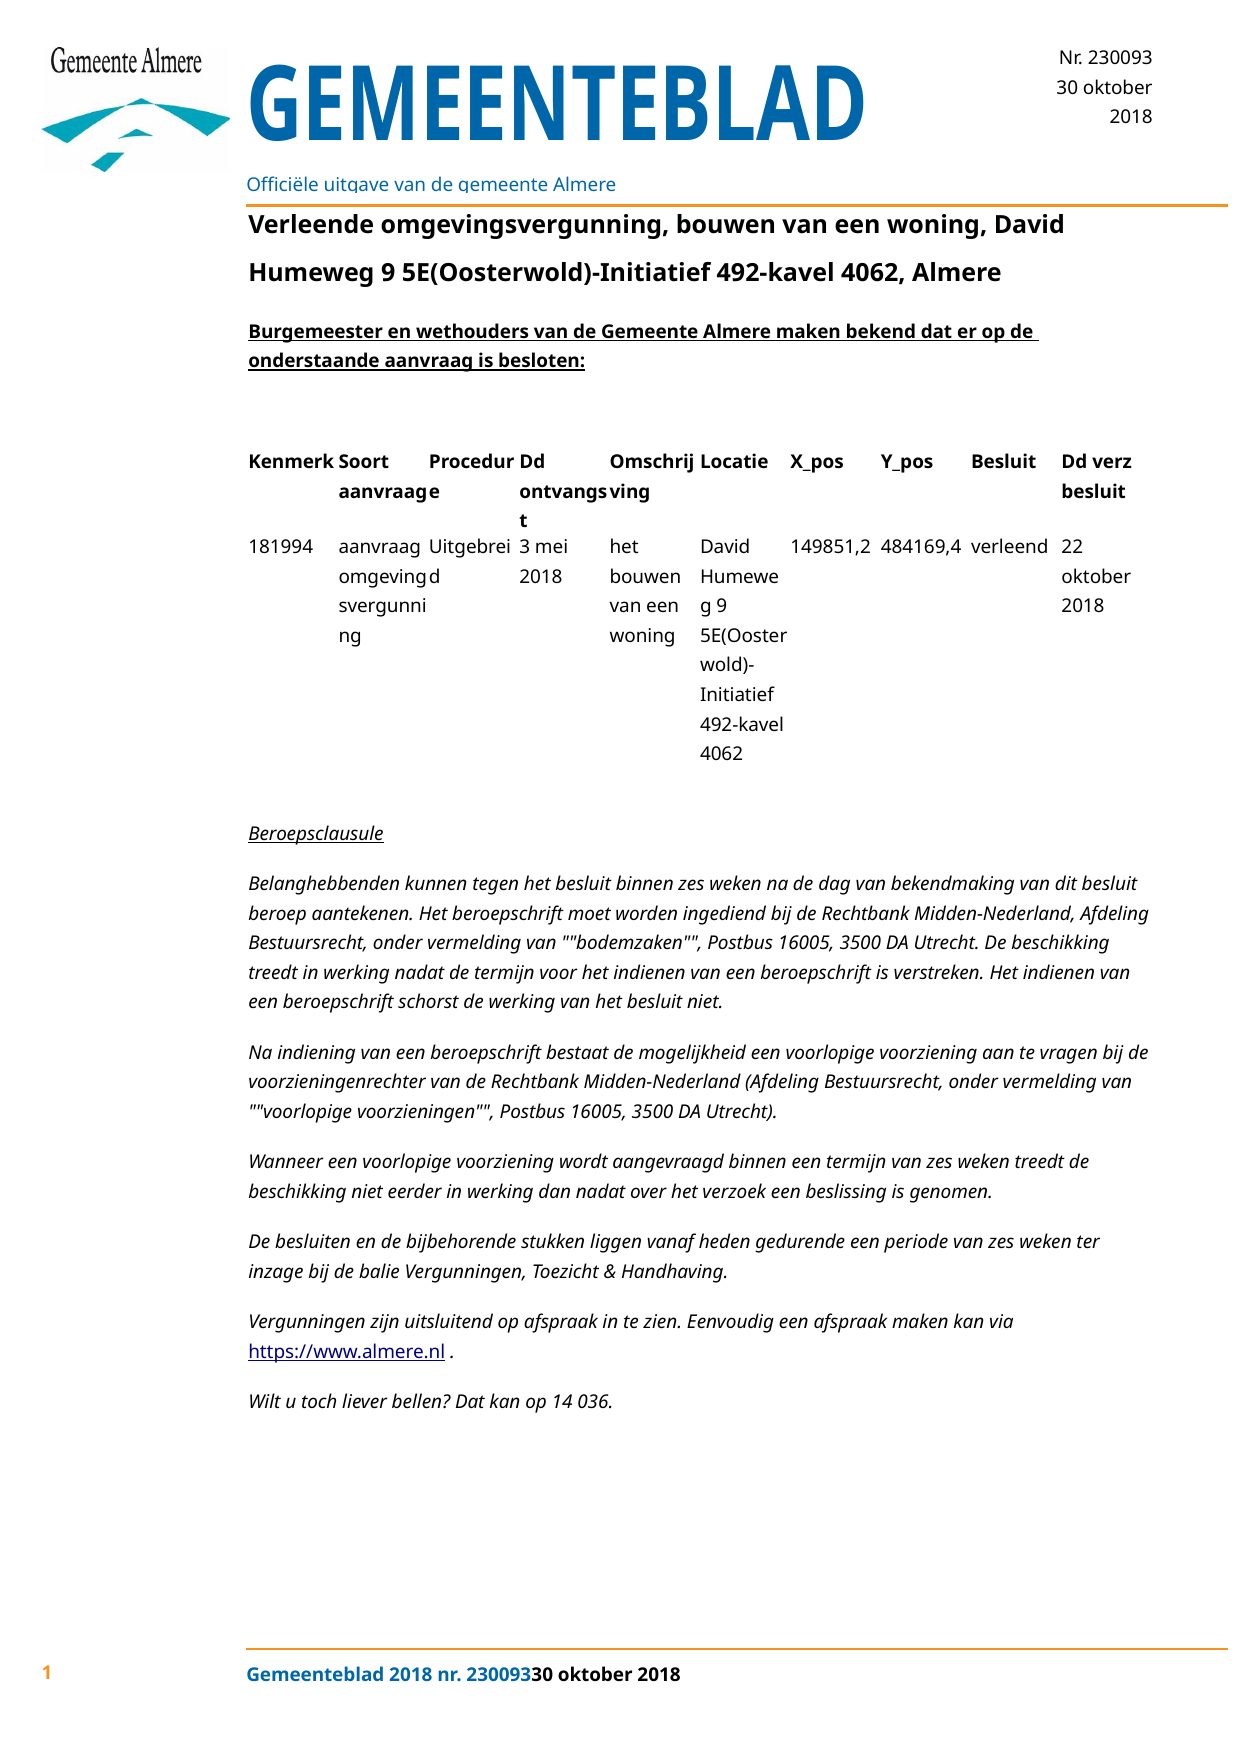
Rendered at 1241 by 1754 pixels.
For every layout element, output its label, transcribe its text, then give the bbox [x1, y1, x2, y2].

table_cell 484169,4 [881, 533, 971, 766]
table_header Dd verz besluit [1061, 449, 1152, 533]
text Burgemeester en wethouders van de Gemeente Almere maken bekend dat er op de onderstaande aanvraag is besloten: [248, 318, 1152, 373]
text Wilt u toch liever bellen? Dat kan op 14 036. [248, 1388, 1152, 1414]
table_cell David Humeweg 9 5E(Oosterwold)-Initiatief 492-kavel 4062 [700, 533, 790, 766]
table_header Soort aanvraag [338, 449, 429, 533]
text Wanneer een voorlopige voorziening wordt aangevraagd binnen een termijn van zes weken treedt de beschikking niet eerder in werking dan nadat over het verzoek een beslissing is genomen. [248, 1148, 1152, 1204]
table_header Dd ontvangst [519, 449, 609, 533]
text Na indiening van een beroepschrift bestaat de mogelijkheid een voorlopige voorziening aan te vragen bij de voorzieningenrechter van de Rechtbank Midden-Nederland (Afdeling Bestuursrecht, onder vermelding van ""voorlopige voorzieningen"", Postbus 16005, 3500 DA Utrecht). [248, 1039, 1152, 1124]
table_header Omschrijving [609, 449, 700, 533]
table_cell verleend [971, 533, 1061, 766]
text Vergunningen zijn uitsluitend op afspraak in te zien. Eenvoudig een afspraak maken kan via https://www.almere.nl . [248, 1308, 1152, 1364]
table_cell 22 oktober 2018 [1061, 533, 1152, 766]
table_header X_pos [790, 449, 881, 533]
table_header Besluit [971, 449, 1061, 533]
text Beroepsclausule [248, 820, 1152, 846]
table_cell 149851,2 [790, 533, 881, 766]
text Belanghebbenden kunnen tegen het besluit binnen zes weken na de dag van bekendmaking van dit besluit beroep aantekenen. Het beroepschrift moet worden ingediend bij de Rechtbank Midden-Nederland, Afdeling Bestuursrecht, onder vermelding van ""bodemzaken"", Postbus 16005, 3500 DA Utrecht. De beschikking treedt in werking nadat de termijn voor het indienen van een beroepschrift is verstreken. Het indienen van een beroepschrift schorst de werking van het besluit niet. [248, 870, 1152, 1014]
table_cell 3 mei 2018 [519, 533, 609, 766]
table_cell het bouwen van een woning [609, 533, 700, 766]
table_header Procedure [429, 449, 519, 533]
table_cell Uitgebreid [429, 533, 519, 766]
table_header Kenmerk [248, 449, 338, 533]
text Verleende omgevingsvergunning, bouwen van een woning, David Humeweg 9 5E(Oosterwold)-Initiatief 492-kavel 4062, Almere [248, 207, 1152, 288]
table_cell 181994 [248, 533, 338, 766]
text De besluiten en de bijbehorende stukken liggen vanaf heden gedurende een periode van zes weken ter inzage bij de balie Vergunningen, Toezicht & Handhaving. [248, 1228, 1152, 1284]
table_header Y_pos [881, 449, 971, 533]
picture [41, 47, 231, 172]
table_cell aanvraag omgevingsvergunning [338, 533, 429, 766]
table_header Locatie [700, 449, 790, 533]
